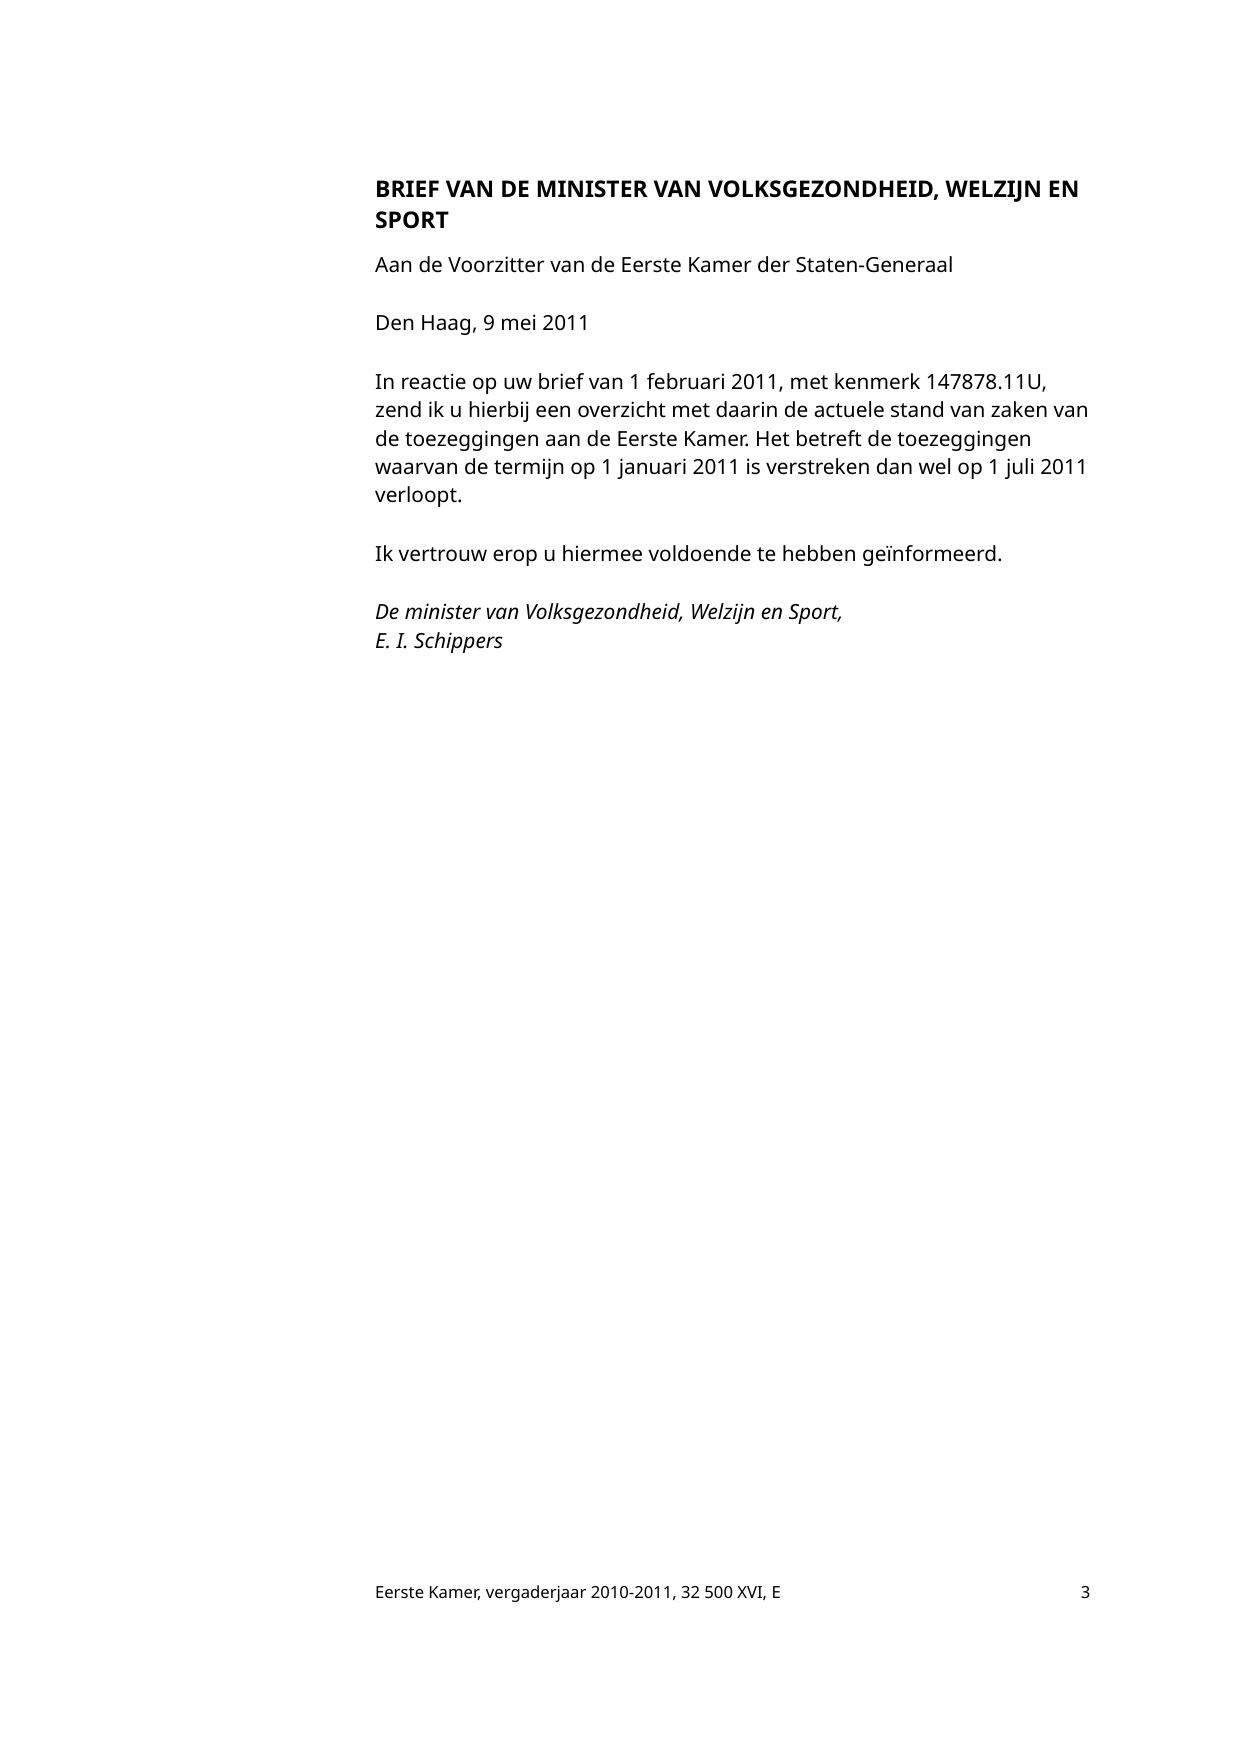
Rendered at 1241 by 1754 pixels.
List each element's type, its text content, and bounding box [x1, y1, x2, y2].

subtitle BRIEF VAN DE MINISTER VAN VOLKSGEZONDHEID, WELZIJN EN SPORT [375, 172, 1090, 235]
text E. I. Schippers [375, 626, 1090, 654]
text Aan de Voorzitter van de Eerste Kamer der Staten-Generaal [375, 250, 1090, 278]
text De minister van Volksgezondheid, Welzijn en Sport, [375, 597, 1090, 626]
text In reactie op uw brief van 1 februari 2011, met kenmerk 147878.11U, zend ik u hierbij een overzicht met daarin de actuele stand van zaken van de toezeggingen aan de Eerste Kamer. Het betreft de toezeggingen waarvan de termijn op 1 januari 2011 is verstreken dan wel op 1 juli 2011 verloopt. [375, 367, 1090, 509]
text Ik vertrouw erop u hiermee voldoende te hebben geïnformeerd. [375, 539, 1090, 567]
text Den Haag, 9 mei 2011 [375, 308, 1090, 337]
